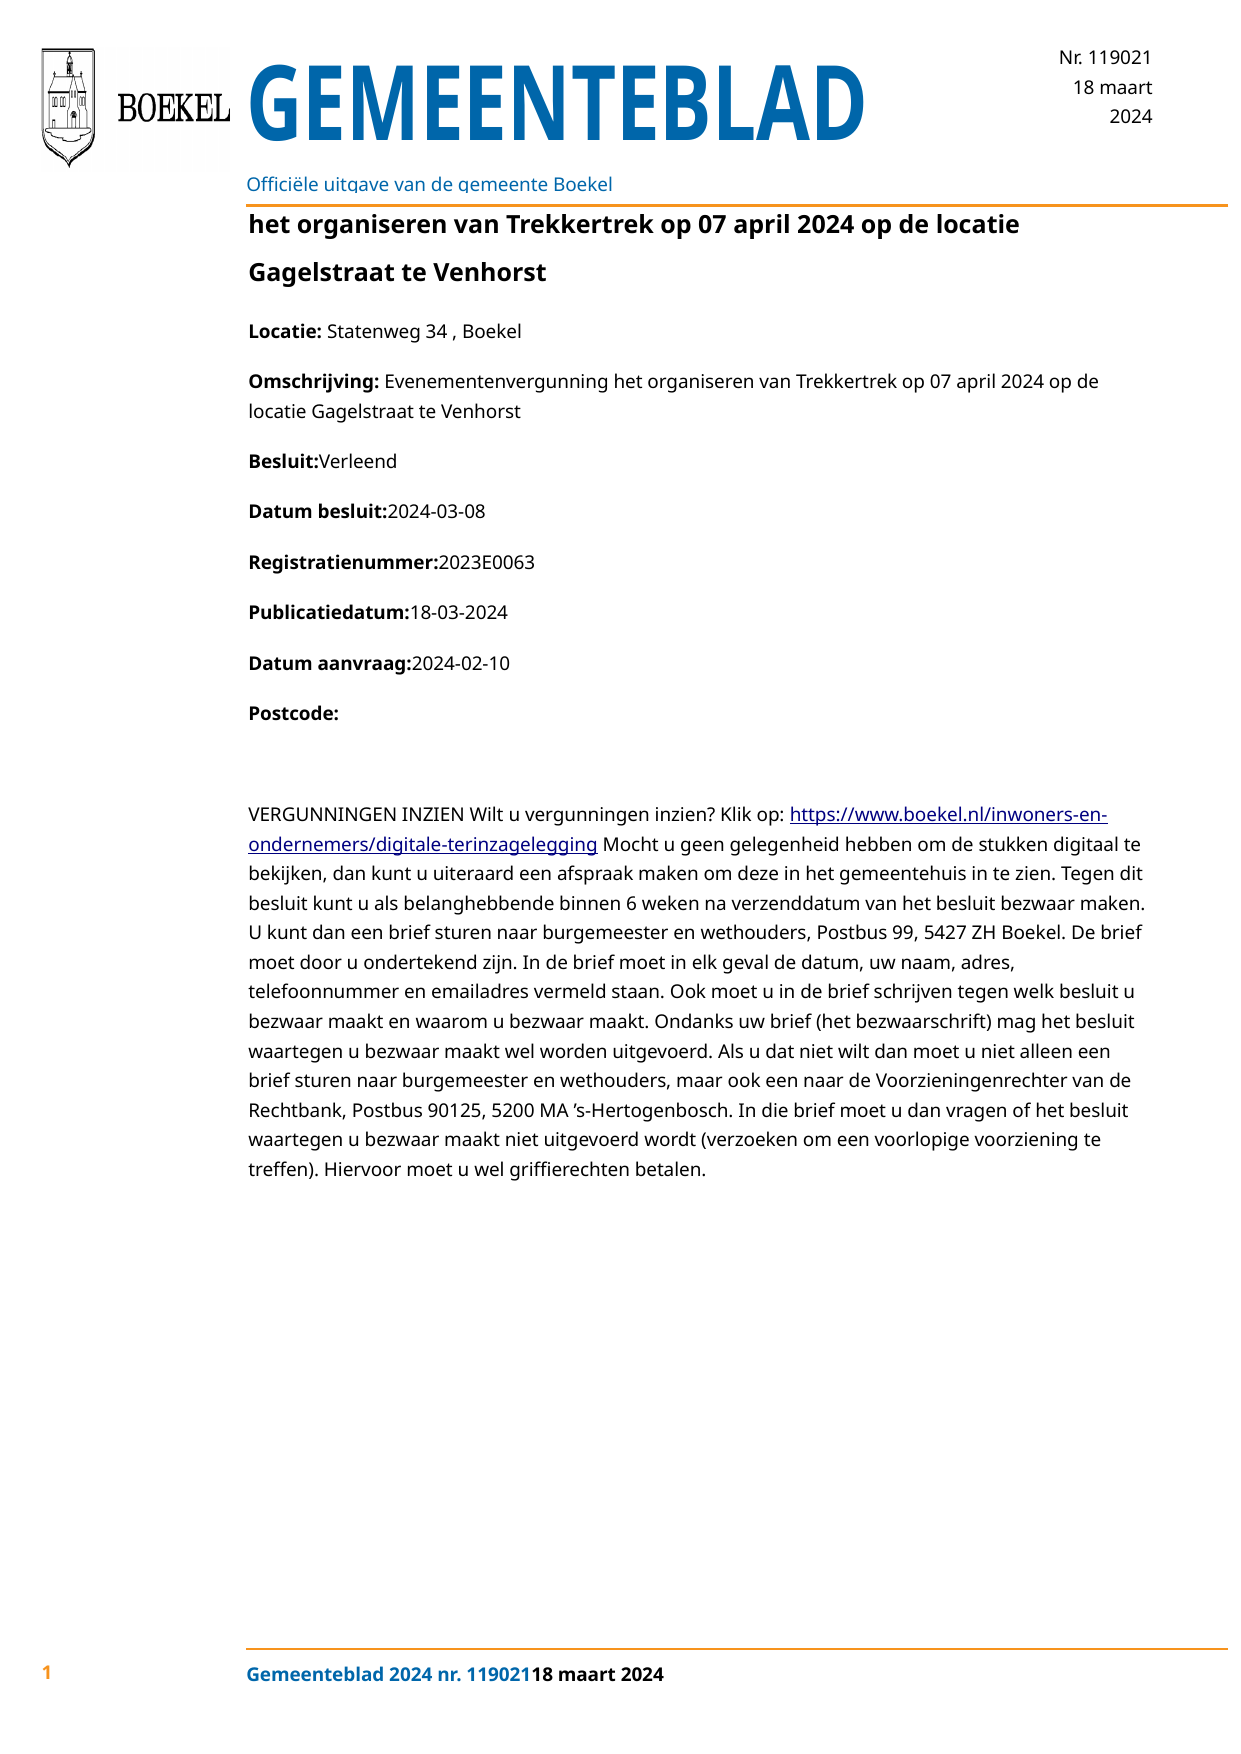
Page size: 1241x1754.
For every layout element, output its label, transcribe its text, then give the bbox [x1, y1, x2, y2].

text Omschrijving: Evenementenvergunning het organiseren van Trekkertrek op 07 april 2024 op de locatie Gagelstraat te Venhorst [248, 368, 1152, 424]
text VERGUNNINGEN INZIEN Wilt u vergunningen inzien? Klik op: https://www.boekel.nl/inwoners-en-ondernemers/digitale-terinzagelegging Mocht u geen gelegenheid hebben om de stukken digitaal te bekijken, dan kunt u uiteraard een afspraak maken om deze in het gemeentehuis in te zien. Tegen dit besluit kunt u als belanghebbende binnen 6 weken na verzenddatum van het besluit bezwaar maken. U kunt dan een brief sturen naar burgemeester en wethouders, Postbus 99, 5427 ZH Boekel. De brief moet door u ondertekend zijn. In de brief moet in elk geval de datum, uw naam, adres, telefoonnummer en emailadres vermeld staan. Ook moet u in de brief schrijven tegen welk besluit u bezwaar maakt en waarom u bezwaar maakt. Ondanks uw brief (het bezwaarschrift) mag het besluit waartegen u bezwaar maakt wel worden uitgevoerd. Als u dat niet wilt dan moet u niet alleen een brief sturen naar burgemeester en wethouders, maar ook een naar de Voorzieningenrechter van de Rechtbank, Postbus 90125, 5200 MA ’s-Hertogenbosch. In die brief moet u dan vragen of het besluit waartegen u bezwaar maakt niet uitgevoerd wordt (verzoeken om een voorlopige voorziening te treffen). Hiervoor moet u wel griffierechten betalen. [248, 801, 1152, 1182]
text Registratienummer:2023E0063 [248, 549, 1152, 575]
picture [41, 47, 231, 172]
text het organiseren van Trekkertrek op 07 april 2024 op de locatie Gagelstraat te Venhorst [248, 207, 1152, 288]
text Publicatiedatum:18-03-2024 [248, 599, 1152, 625]
text Datum besluit:2024-03-08 [248, 499, 1152, 524]
text Datum aanvraag:2024-02-10 [248, 650, 1152, 676]
text Postcode: [248, 700, 1152, 726]
text Locatie: Statenweg 34 , Boekel [248, 318, 1152, 344]
text Besluit:Verleend [248, 448, 1152, 474]
